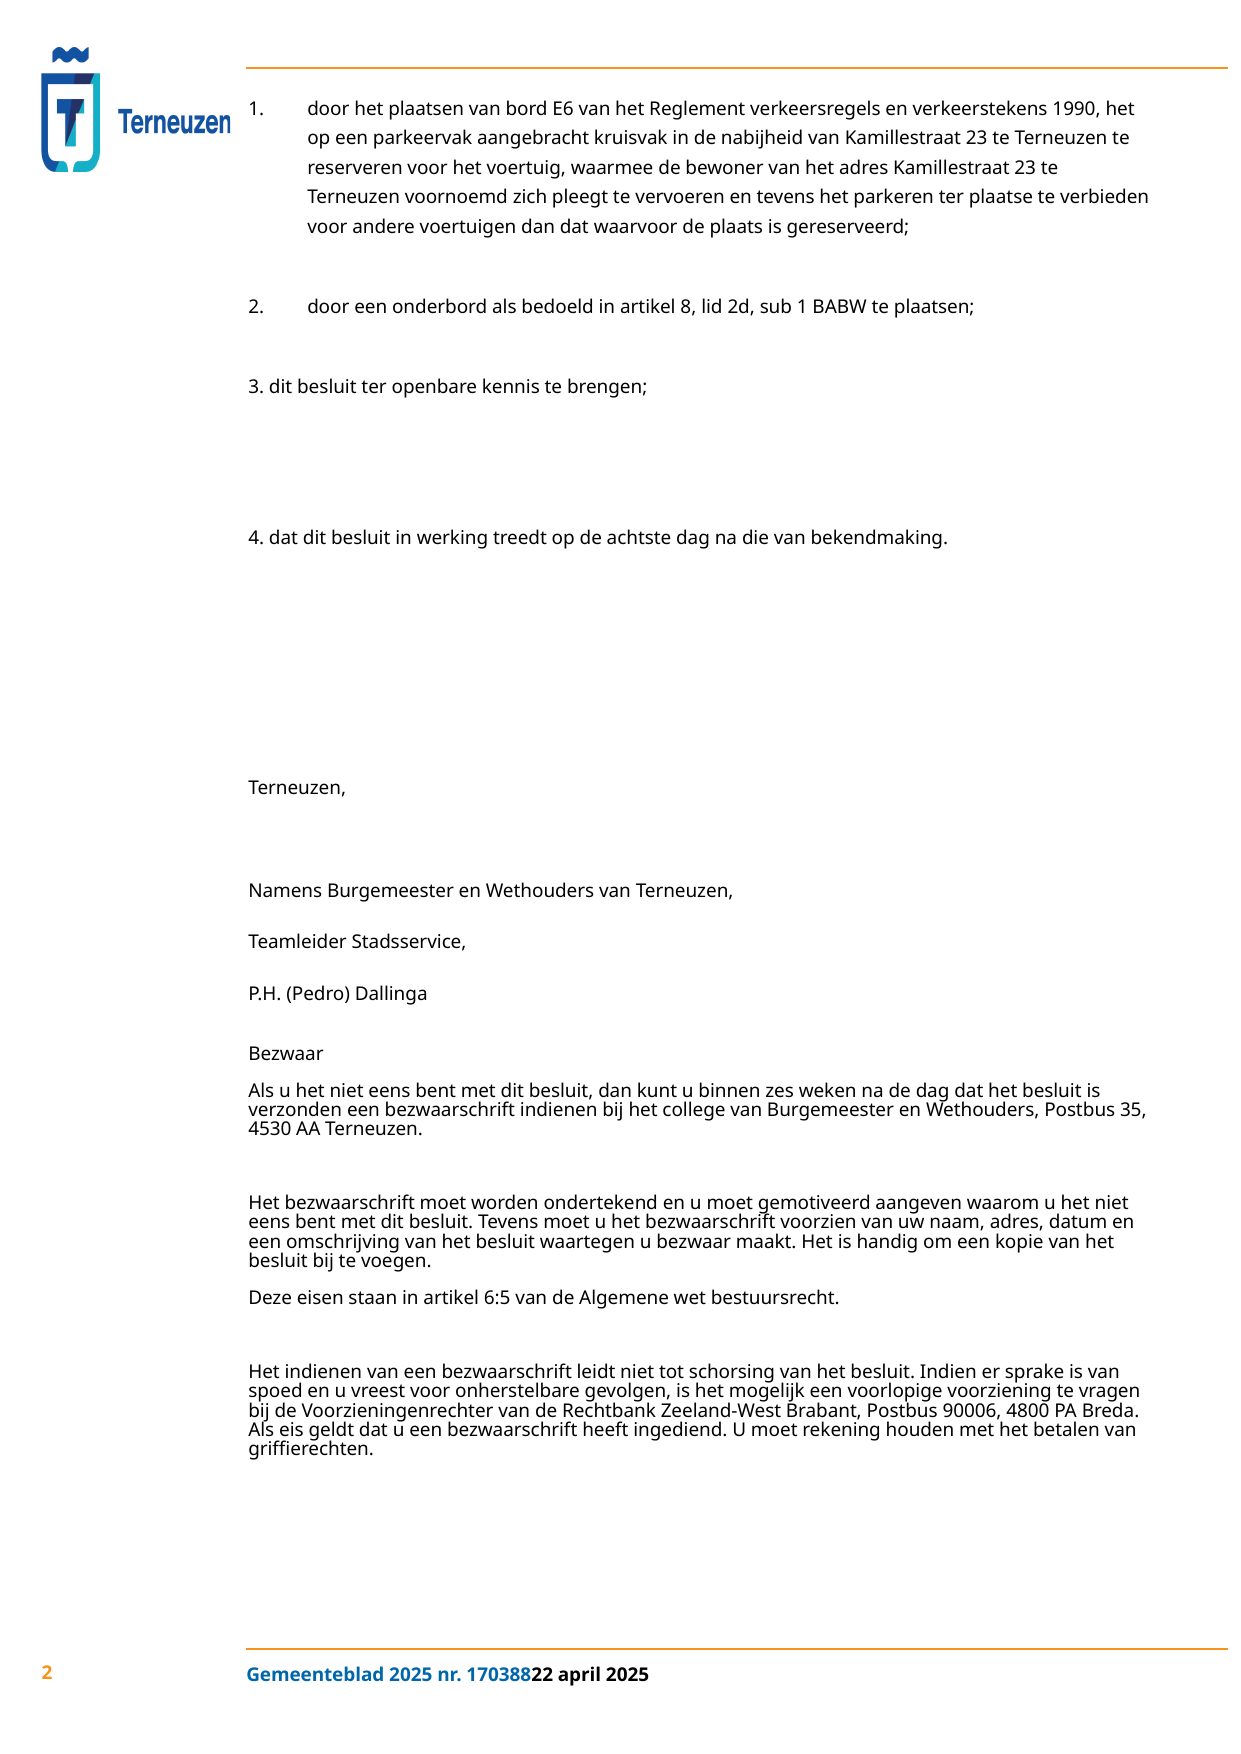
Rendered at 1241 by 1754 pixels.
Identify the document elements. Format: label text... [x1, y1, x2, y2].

text Bezwaar [248, 1045, 1152, 1064]
text Teamleider Stadsservice, [248, 928, 1152, 954]
text 4. dat dit besluit in werking treedt op de achtste dag na die van bekendmaking. [248, 524, 1152, 550]
list door een onderbord als bedoeld in artikel 8, lid 2d, sub 1 BABW te plaatsen; [248, 293, 1152, 319]
text Het indienen van een bezwaarschrift leidt niet tot schorsing van het besluit. Indien er sprake is van spoed en u vreest voor onherstelbare gevolgen, is het mogelijk een voorlopige voorziening te vragen bij de Voorzieningenrechter van de Rechtbank Zeeland-West Brabant, Postbus 90006, 4800 PA Breda. Als eis geldt dat u een bezwaarschrift heeft ingediend. U moet rekening houden met het betalen van griffierechten. [248, 1363, 1152, 1459]
text Als u het niet eens bent met dit besluit, dan kunt u binnen zes weken na de dag dat het besluit is verzonden een bezwaarschrift indienen bij het college van Burgemeester en Wethouders, Postbus 35, 4530 AA Terneuzen. [248, 1082, 1152, 1139]
text Het bezwaarschrift moet worden ondertekend en u moet gemotiveerd aangeven waarom u het niet eens bent met dit besluit. Tevens moet u het bezwaarschrift voorzien van uw naam, adres, datum en een omschrijving van het besluit waartegen u bezwaar maakt. Het is handig om een kopie van het besluit bij te voegen. [248, 1194, 1152, 1271]
list door het plaatsen van bord E6 van het Reglement verkeersregels en verkeerstekens 1990, het op een parkeervak aangebracht kruisvak in de nabijheid van Kamillestraat 23 te Terneuzen te reserveren voor het voertuig, waarmee de bewoner van het adres Kamillestraat 23 te Terneuzen voornoemd zich pleegt te vervoeren en tevens het parkeren ter plaatse te verbieden voor andere voertuigen dan dat waarvoor de plaats is gereserveerd; [248, 95, 1152, 239]
text 3. dit besluit ter openbare kennis te brengen; [248, 373, 1152, 399]
text Terneuzen, [248, 774, 1152, 799]
text Namens Burgemeester en Wethouders van Terneuzen, [248, 877, 1152, 902]
picture [41, 47, 231, 172]
text Deze eisen staan in artikel 6:5 van de Algemene wet bestuursrecht. [248, 1289, 1152, 1308]
text P.H. (Pedro) Dallinga [248, 980, 1152, 1005]
